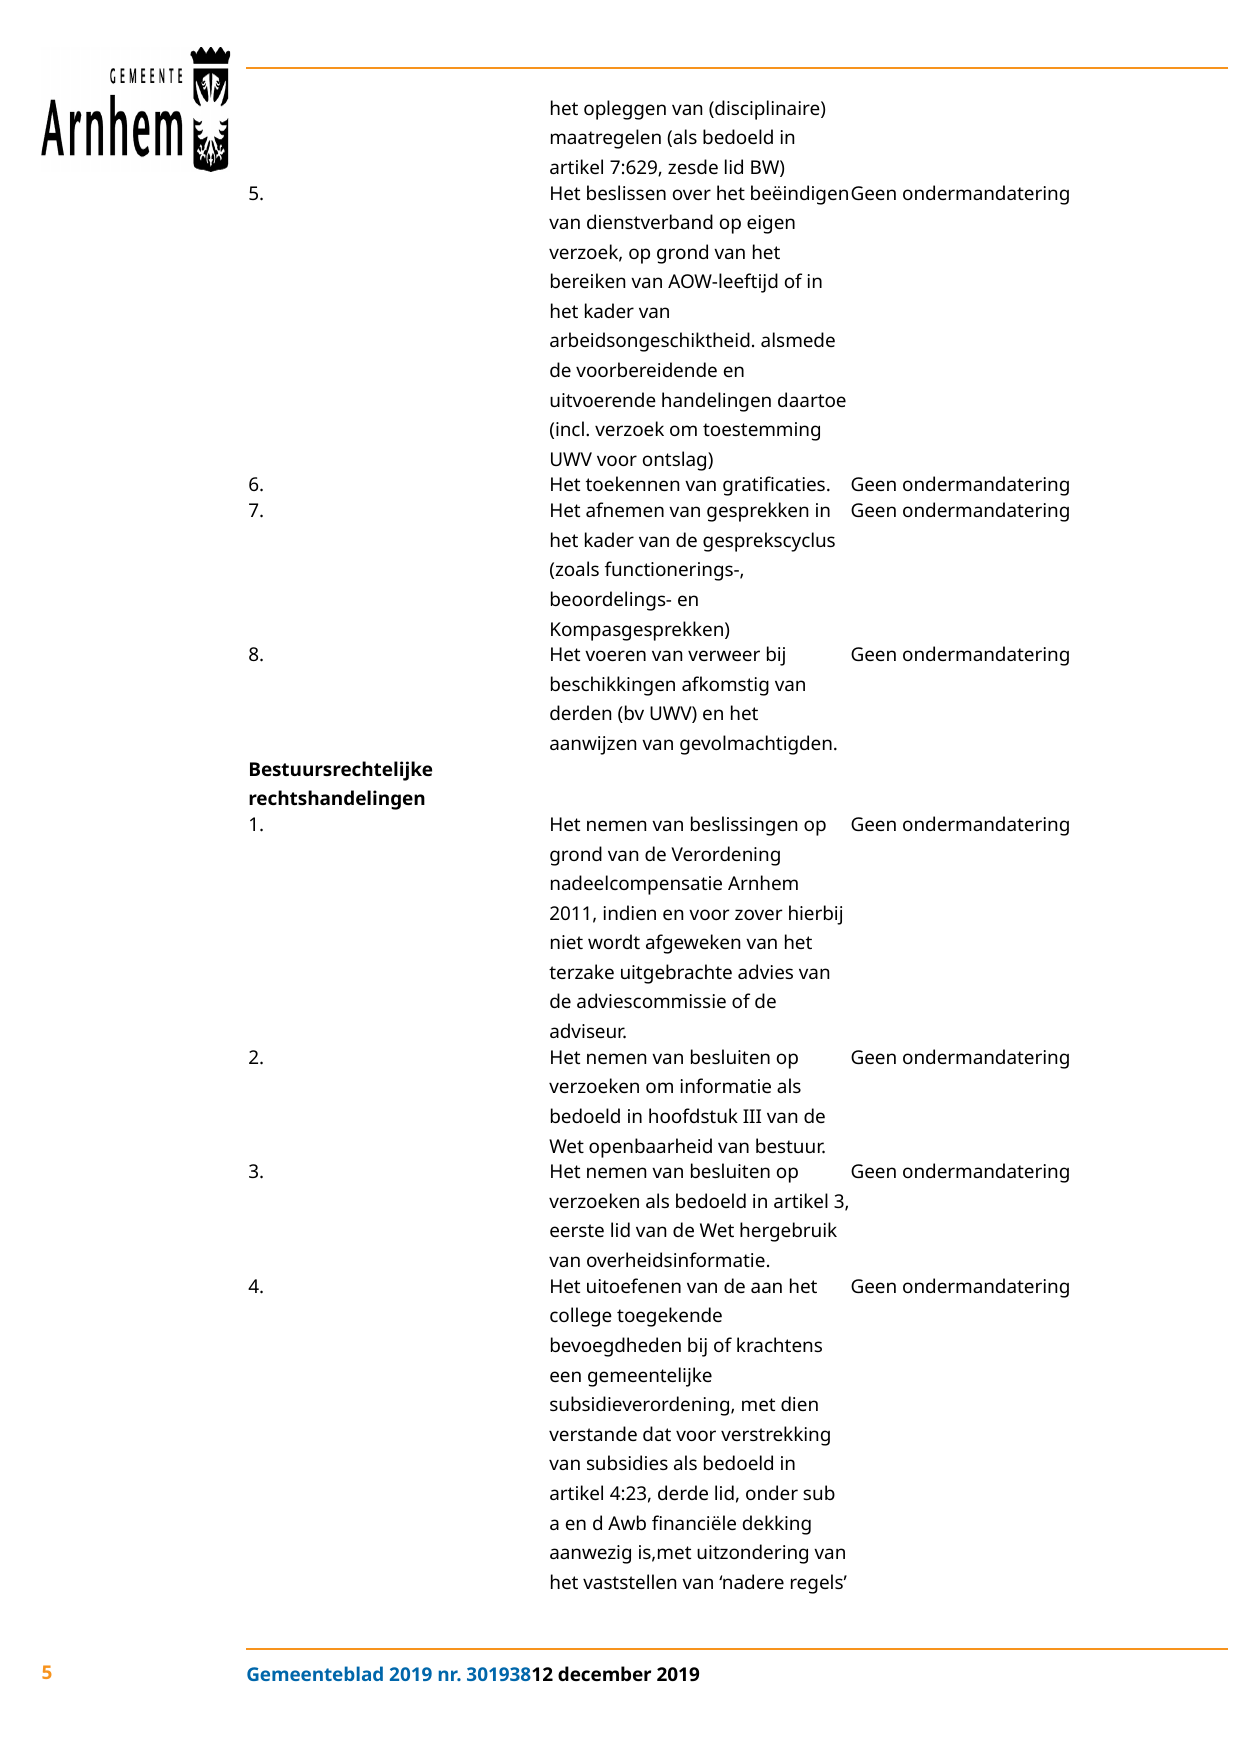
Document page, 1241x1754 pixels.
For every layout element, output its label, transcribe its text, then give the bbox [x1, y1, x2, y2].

picture [41, 47, 231, 172]
table_cell Het nemen van beslissingen op grond van de Verordening nadeelcompensatie Arnhem 2011, indien en voor zover hierbij niet wordt afgeweken van het terzake uitgebrachte advies van de adviescommissie of de adviseur. [549, 811, 850, 1044]
table_cell 1. [248, 811, 549, 1044]
table_cell Geen ondermandatering [850, 180, 1152, 472]
table_cell Geen ondermandatering [850, 641, 1152, 756]
table_cell Het nemen van besluiten op verzoeken om informatie als bedoeld in hoofdstuk III van de Wet openbaarheid van bestuur. [549, 1044, 850, 1158]
table_cell het opleggen van (disciplinaire) maatregelen (als bedoeld in artikel 7:629, zesde lid BW) [549, 95, 850, 180]
table_cell 3. [248, 1159, 549, 1273]
table_cell Geen ondermandatering [850, 472, 1152, 497]
table_cell Het beslissen over het beëindigen van dienstverband op eigen verzoek, op grond van het bereiken van AOW-leeftijd of in het kader van arbeidsongeschiktheid. alsmede de voorbereidende en uitvoerende handelingen daartoe (incl. verzoek om toestemming UWV voor ontslag) [549, 180, 850, 472]
table_cell Geen ondermandatering [850, 811, 1152, 1044]
table_cell 6. [248, 472, 549, 497]
table_cell 7. [248, 498, 549, 641]
table_cell Het nemen van besluiten op verzoeken als bedoeld in artikel 3, eerste lid van de Wet hergebruik van overheidsinformatie. [549, 1159, 850, 1273]
table_cell 5. [248, 180, 549, 472]
table_cell 8. [248, 641, 549, 756]
table_cell Geen ondermandatering [850, 1273, 1152, 1594]
table_cell 4. [248, 1273, 549, 1594]
table_cell [549, 756, 850, 811]
table_cell Geen ondermandatering [850, 498, 1152, 641]
table_cell Het uitoefenen van de aan het college toegekende bevoegdheden bij of krachtens een gemeentelijke subsidieverordening, met dien verstande dat voor verstrekking van subsidies als bedoeld in artikel 4:23, derde lid, onder sub a en d Awb financiële dekking aanwezig is,met uitzondering van het vaststellen van ‘nadere regels’ [549, 1273, 850, 1594]
table_cell Het toekennen van gratificaties. [549, 472, 850, 497]
table_cell Bestuursrechtelijke rechtshandelingen [248, 756, 549, 811]
table_cell Geen ondermandatering [850, 1044, 1152, 1158]
table_cell Het afnemen van gesprekken in het kader van de gesprekscyclus (zoals functionerings-, beoordelings- en Kompasgesprekken) [549, 498, 850, 641]
table_cell Het voeren van verweer bij beschikkingen afkomstig van derden (bv UWV) en het aanwijzen van gevolmachtigden. [549, 641, 850, 756]
table_cell Geen ondermandatering [850, 1159, 1152, 1273]
table_cell [850, 95, 1152, 180]
table_cell 2. [248, 1044, 549, 1158]
table_cell [248, 95, 549, 180]
